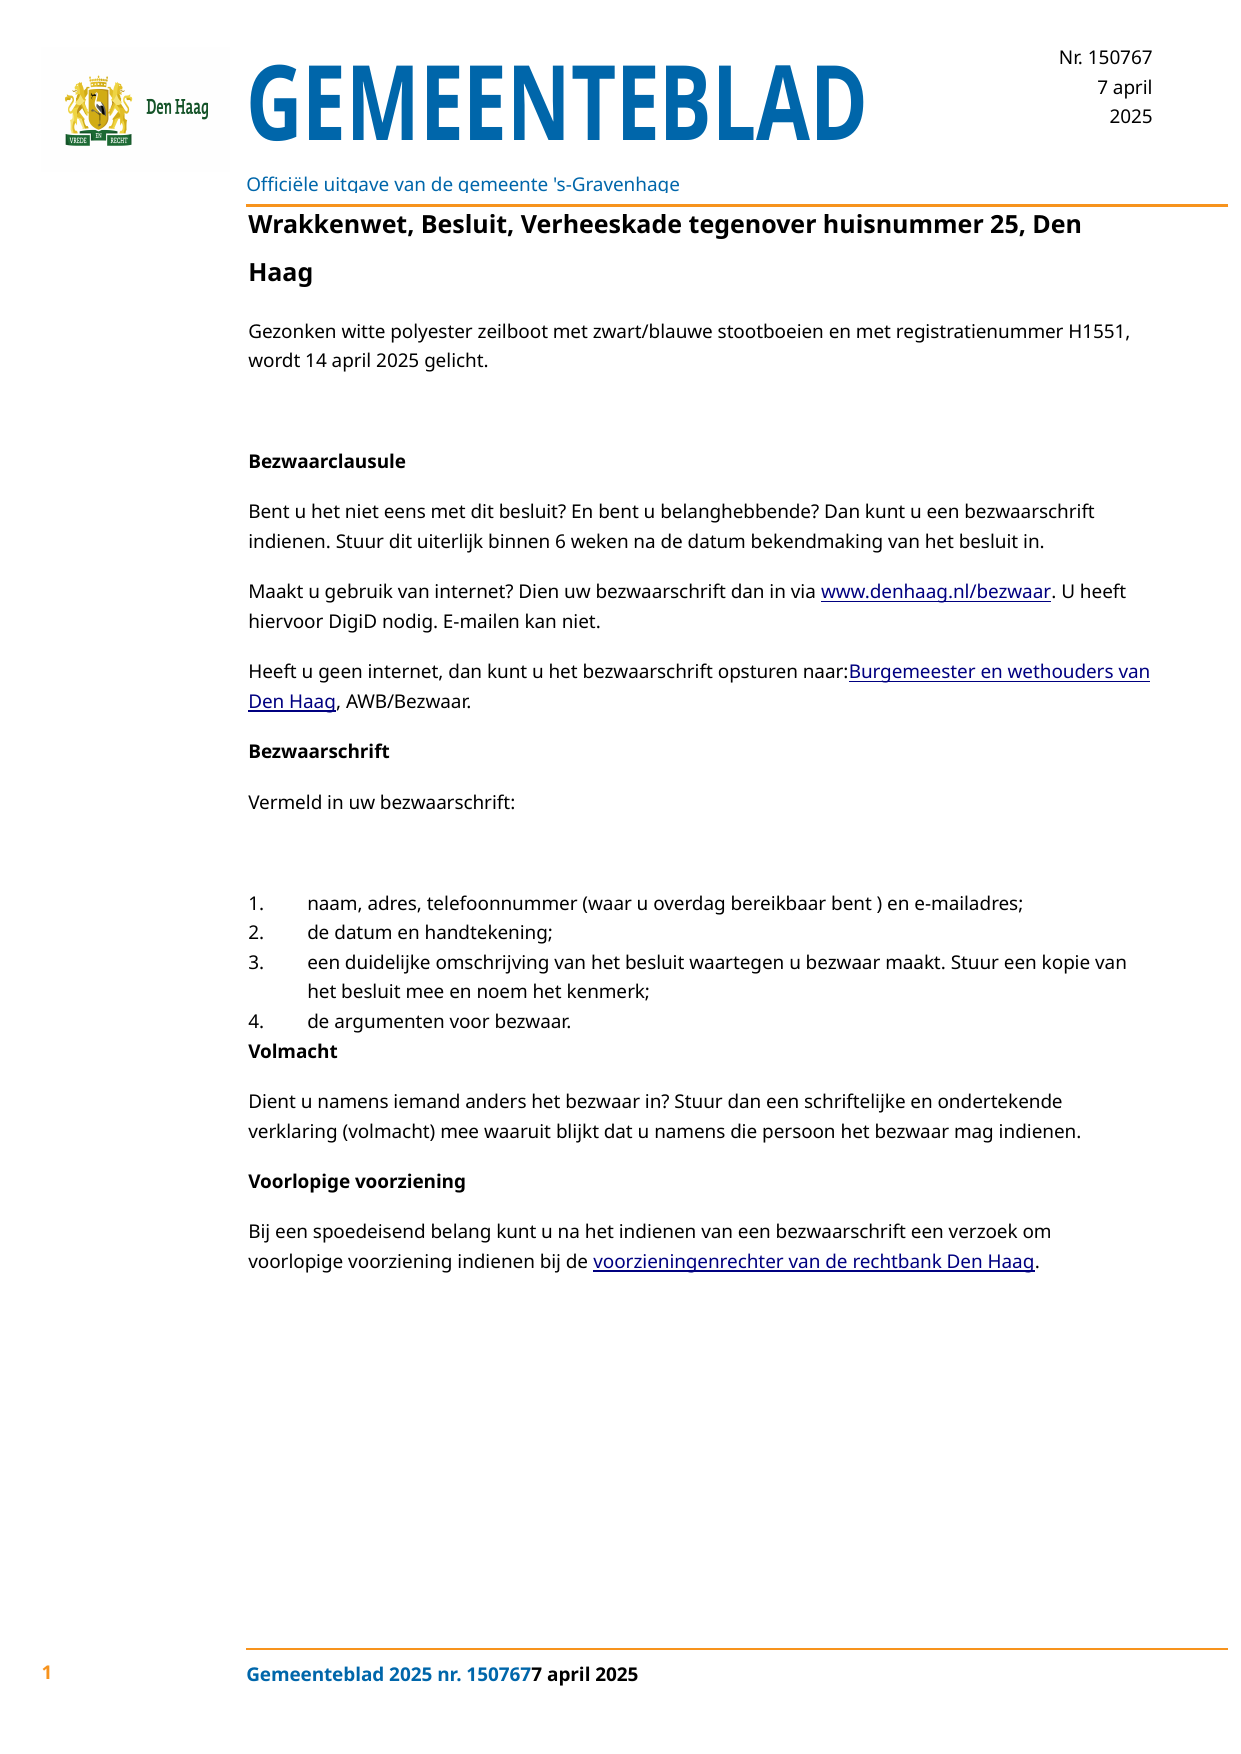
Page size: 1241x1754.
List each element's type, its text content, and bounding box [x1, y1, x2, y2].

picture [41, 47, 231, 172]
text Bij een spoedeisend belang kunt u na het indienen van een bezwaarschrift een verzoek om voorlopige voorziening indienen bij de voorzieningenrechter van de rechtbank Den Haag. [248, 1219, 1152, 1274]
text Gezonken witte polyester zeilboot met zwart/blauwe stootboeien en met registratienummer H1551, wordt 14 april 2025 gelicht. [248, 318, 1152, 373]
list naam, adres, telefoonnummer (waar u overdag bereikbaar bent ) en e-mailadres; [248, 890, 1152, 916]
list een duidelijke omschrijving van het besluit waartegen u bezwaar maakt. Stuur een kopie van het besluit mee en noem het kenmerk; [248, 949, 1152, 1004]
text Voorlopige voorziening [248, 1168, 1152, 1194]
text Vermeld in uw bezwaarschrift: [248, 789, 1152, 815]
text Maakt u gebruik van internet? Dien uw bezwaarschrift dan in via www.denhaag.nl/bezwaar. U heeft hiervoor DigiD nodig. E-mailen kan niet. [248, 579, 1152, 634]
text Bezwaarclausule [248, 448, 1152, 474]
text Bent u het niet eens met dit besluit? En bent u belanghebbende? Dan kunt u een bezwaarschrift indienen. Stuur dit uiterlijk binnen 6 weken na de datum bekendmaking van het besluit in. [248, 499, 1152, 554]
list de argumenten voor bezwaar. [248, 1008, 1152, 1034]
text Volmacht [248, 1038, 1152, 1064]
text Heeft u geen internet, dan kunt u het bezwaarschrift opsturen naar:Burgemeester en wethouders van Den Haag, AWB/Bezwaar. [248, 659, 1152, 714]
text Wrakkenwet, Besluit, Verheeskade tegenover huisnummer 25, Den Haag [248, 207, 1152, 288]
text Dient u namens iemand anders het bezwaar in? Stuur dan een schriftelijke en ondertekende verklaring (volmacht) mee waaruit blijkt dat u namens die persoon het bezwaar mag indienen. [248, 1088, 1152, 1144]
text Bezwaarschrift [248, 739, 1152, 764]
list de datum en handtekening; [248, 919, 1152, 945]
